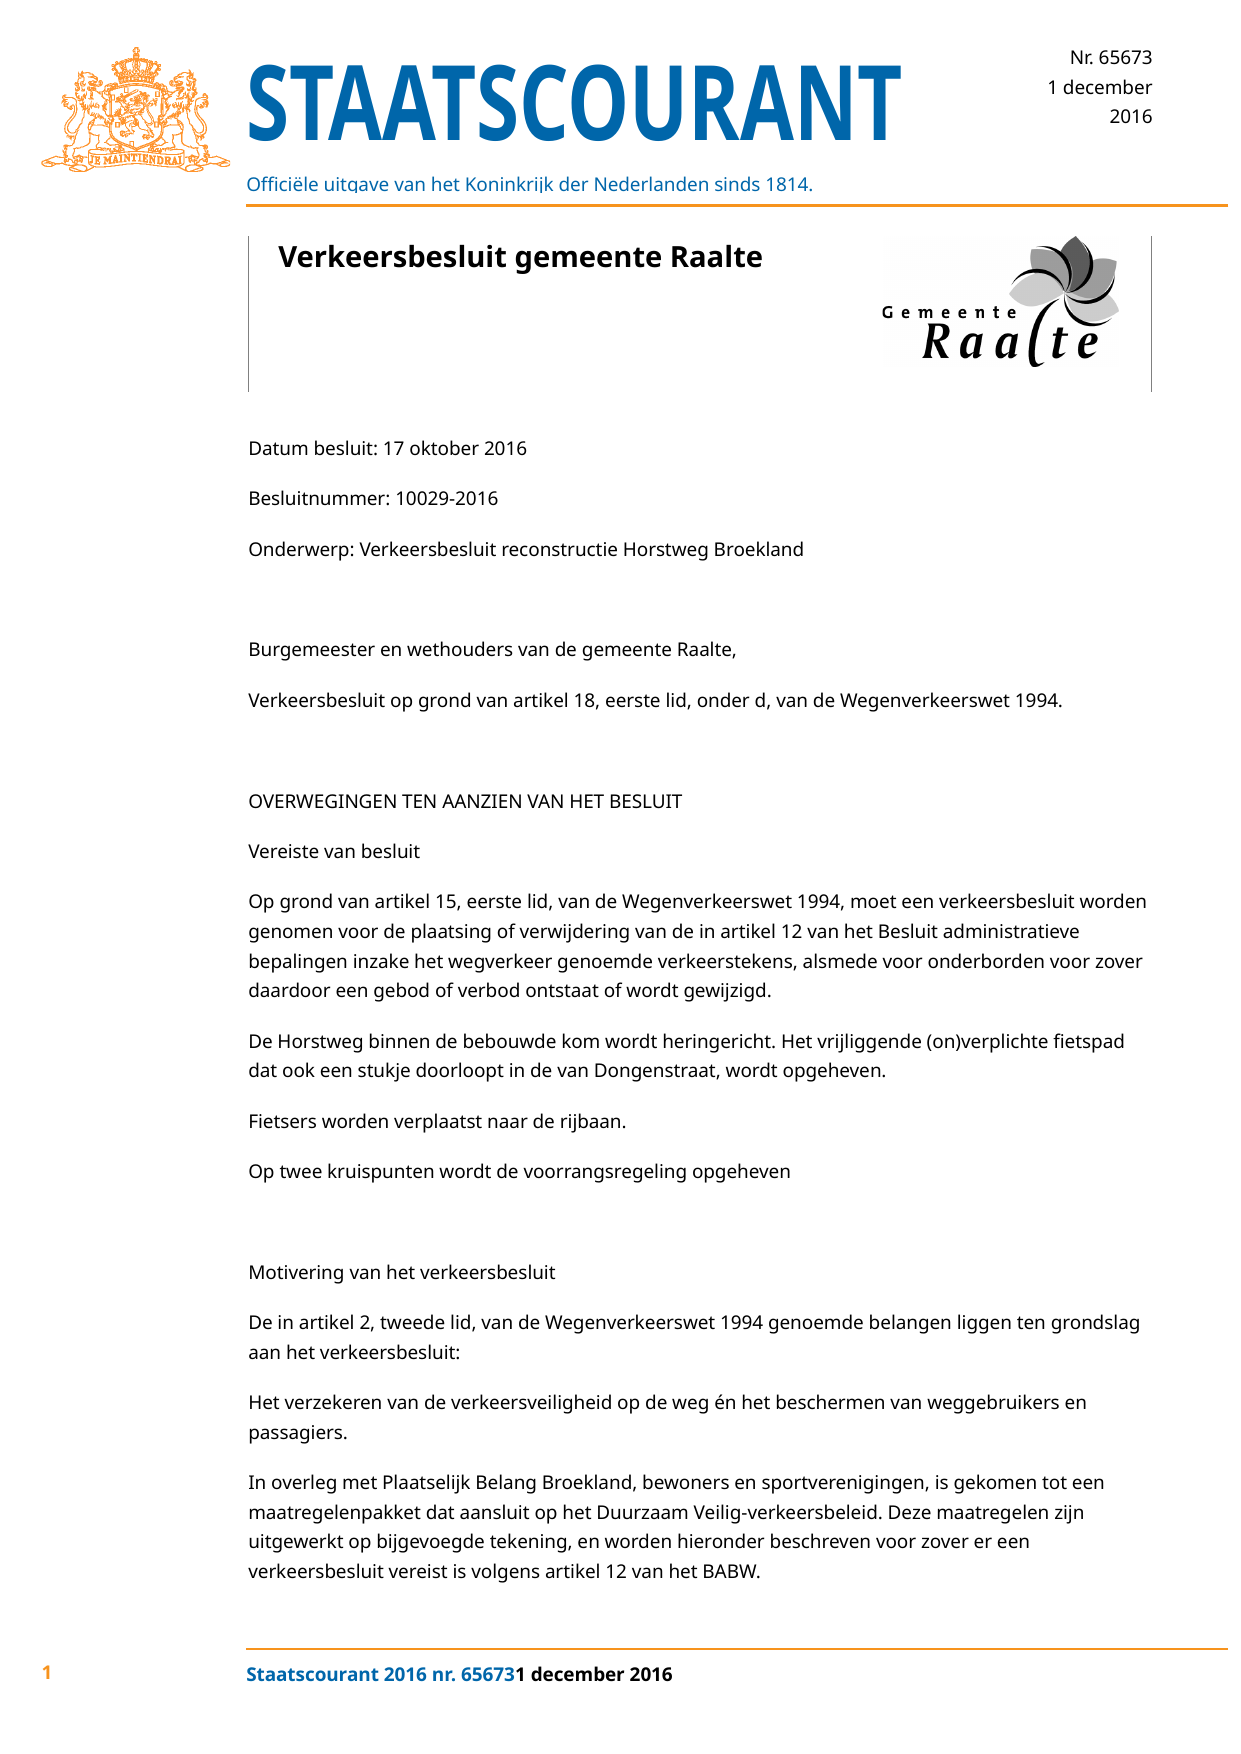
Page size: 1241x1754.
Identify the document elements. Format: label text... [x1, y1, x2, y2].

text Datum besluit: 17 oktober 2016 [248, 435, 1152, 461]
text Op grond van artikel 15, eerste lid, van de Wegenverkeerswet 1994, moet een verkeersbesluit worden genomen voor de plaatsing of verwijdering van de in artikel 12 van het Besluit administratieve bepalingen inzake het wegverkeer genoemde verkeerstekens, alsmede voor onderborden voor zover daardoor een gebod of verbod ontstaat of wordt gewijzigd. [248, 889, 1152, 1003]
table_header Verkeersbesluit gemeente Raalte [249, 236, 850, 392]
text Verkeersbesluit op grond van artikel 18, eerste lid, onder d, van de Wegenverkeerswet 1994. [248, 687, 1152, 713]
text Besluitnummer: 10029-2016 [248, 485, 1152, 511]
text Op twee kruispunten wordt de voorrangsregeling opgeheven [248, 1158, 1152, 1184]
text In overleg met Plaatselijk Belang Broekland, bewoners en sportverenigingen, is gekomen tot een maatregelenpakket dat aansluit op het Duurzaam Veilig-verkeersbeleid. Deze maatregelen zijn uitgewerkt op bijgevoegde tekening, en worden hieronder beschreven voor zover er een verkeersbesluit vereist is volgens artikel 12 van het BABW. [248, 1469, 1152, 1584]
text De in artikel 2, tweede lid, van de Wegenverkeerswet 1994 genoemde belangen liggen ten grondslag aan het verkeersbesluit: [248, 1309, 1152, 1365]
text Vereiste van besluit [248, 838, 1152, 864]
picture [41, 47, 231, 172]
text De Horstweg binnen de bebouwde kom wordt heringericht. Het vrijliggende (on)verplichte fietspad dat ook een stukje doorloopt in de van Dongenstraat, wordt opgeheven. [248, 1028, 1152, 1083]
picture [882, 236, 1119, 367]
text Motivering van het verkeersbesluit [248, 1259, 1152, 1285]
text OVERWEGINGEN TEN AANZIEN VAN HET BESLUIT [248, 788, 1152, 814]
table_header [850, 236, 1151, 392]
text Het verzekeren van de verkeersveiligheid op de weg én het beschermen van weggebruikers en passagiers. [248, 1389, 1152, 1445]
text Fietsers worden verplaatst naar de rijbaan. [248, 1108, 1152, 1134]
text Onderwerp: Verkeersbesluit reconstructie Horstweg Broekland [248, 536, 1152, 562]
text Burgemeester en wethouders van de gemeente Raalte, [248, 637, 1152, 662]
